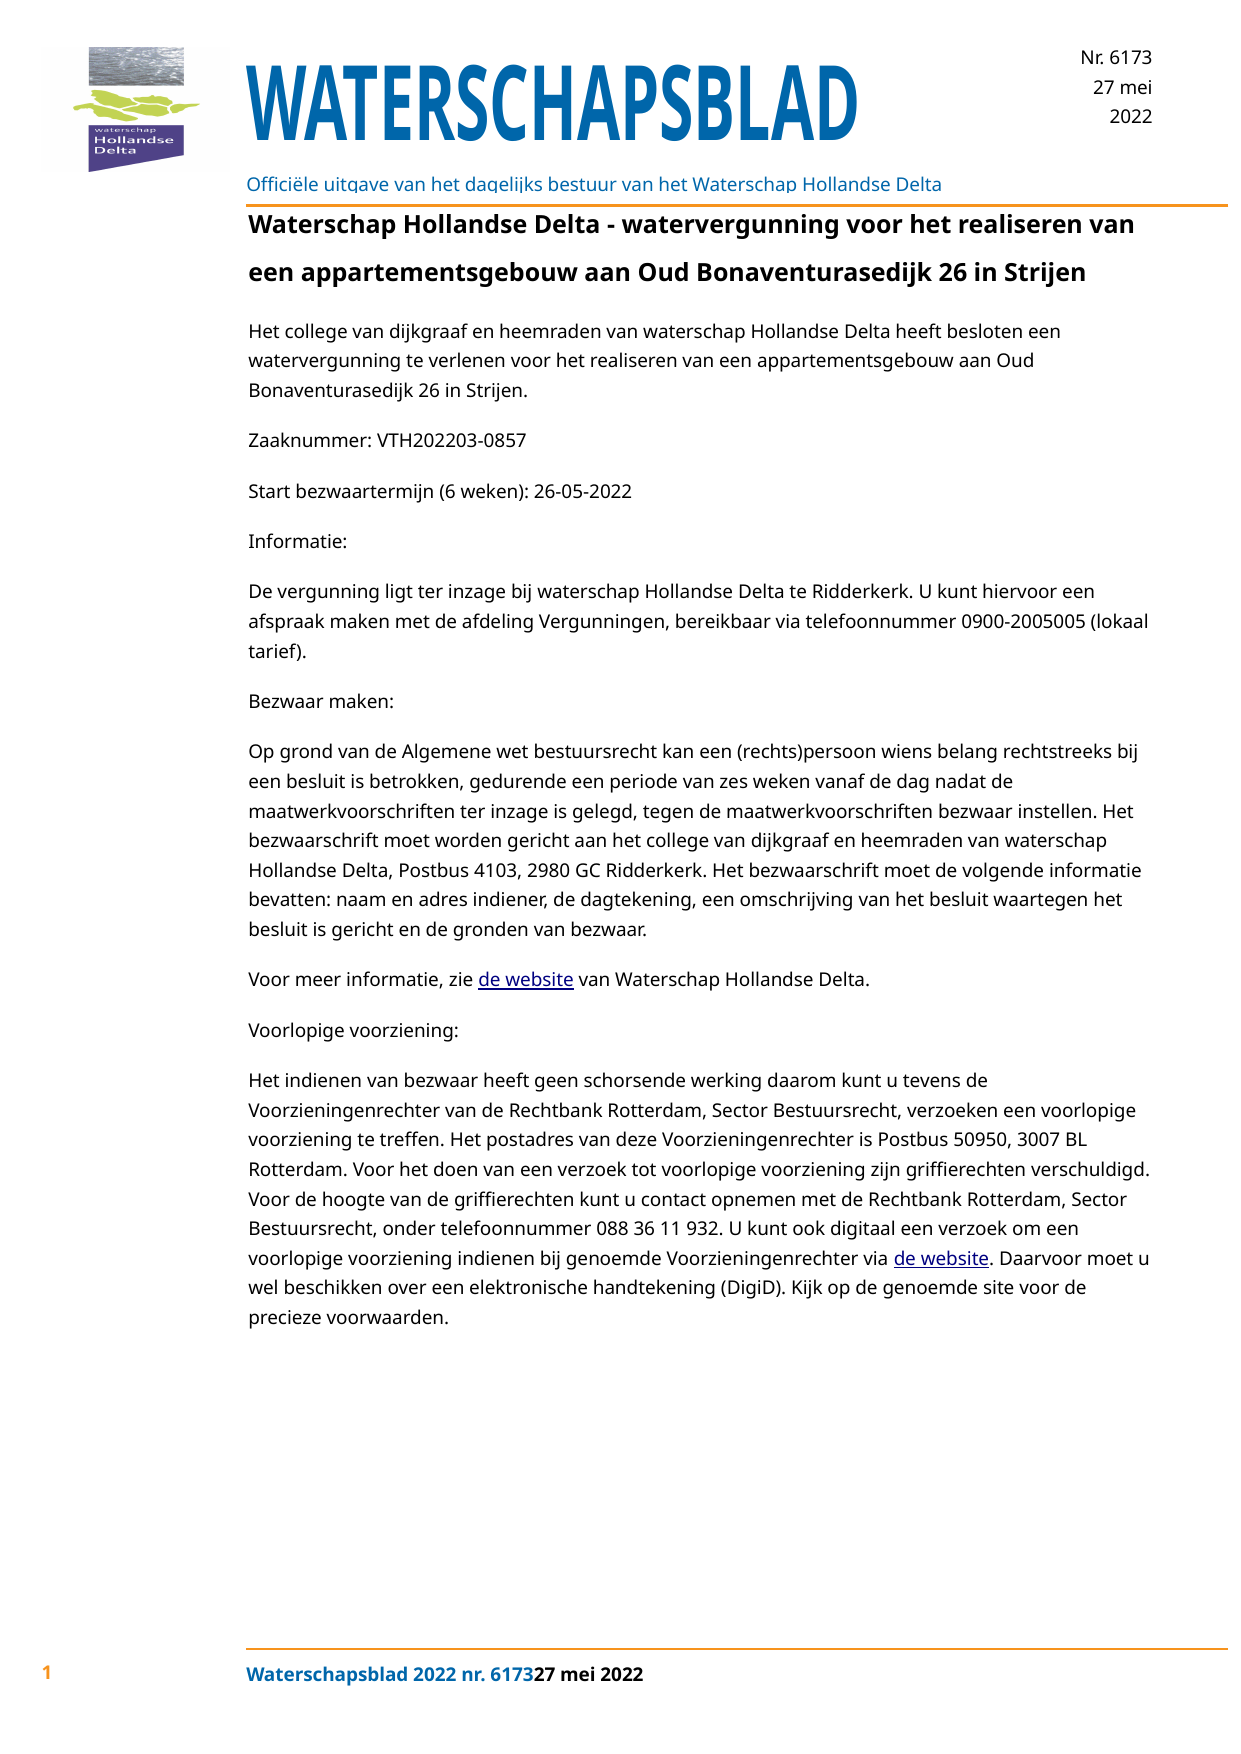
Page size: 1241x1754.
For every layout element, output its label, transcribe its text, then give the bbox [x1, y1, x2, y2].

text Voorlopige voorziening: [248, 1017, 1152, 1043]
text Informatie: [248, 528, 1152, 554]
text Op grond van de Algemene wet bestuursrecht kan een (rechts)persoon wiens belang rechtstreeks bij een besluit is betrokken, gedurende een periode van zes weken vanaf de dag nadat de maatwerkvoorschriften ter inzage is gelegd, tegen de maatwerkvoorschriften bezwaar instellen. Het bezwaarschrift moet worden gericht aan het college van dijkgraaf en heemraden van waterschap Hollandse Delta, Postbus 4103, 2980 GC Ridderkerk. Het bezwaarschrift moet de volgende informatie bevatten: naam en adres indiener, de dagtekening, een omschrijving van het besluit waartegen het besluit is gericht en de gronden van bezwaar. [248, 739, 1152, 942]
text Zaaknummer: VTH202203-0857 [248, 427, 1152, 453]
text Bezwaar maken: [248, 688, 1152, 714]
text Start bezwaartermijn (6 weken): 26-05-2022 [248, 478, 1152, 504]
picture [41, 47, 231, 172]
text Het indienen van bezwaar heeft geen schorsende werking daarom kunt u tevens de Voorzieningenrechter van de Rechtbank Rotterdam, Sector Bestuursrecht, verzoeken een voorlopige voorziening te treffen. Het postadres van deze Voorzieningenrechter is Postbus 50950, 3007 BL Rotterdam. Voor het doen van een verzoek tot voorlopige voorziening zijn griffierechten verschuldigd. Voor de hoogte van de griffierechten kunt u contact opnemen met de Rechtbank Rotterdam, Sector Bestuursrecht, onder telefoonnummer 088 36 11 932. U kunt ook digitaal een verzoek om een voorlopige voorziening indienen bij genoemde Voorzieningenrechter via de website. Daarvoor moet u wel beschikken over een elektronische handtekening (DigiD). Kijk op de genoemde site voor de precieze voorwaarden. [248, 1067, 1152, 1330]
text Het college van dijkgraaf en heemraden van waterschap Hollandse Delta heeft besloten een watervergunning te verlenen voor het realiseren van een appartementsgebouw aan Oud Bonaventurasedijk 26 in Strijen. [248, 318, 1152, 403]
text Voor meer informatie, zie de website van Waterschap Hollandse Delta. [248, 967, 1152, 992]
text Waterschap Hollandse Delta - watervergunning voor het realiseren van een appartementsgebouw aan Oud Bonaventurasedijk 26 in Strijen [248, 207, 1152, 288]
text De vergunning ligt ter inzage bij waterschap Hollandse Delta te Ridderkerk. U kunt hiervoor een afspraak maken met de afdeling Vergunningen, bereikbaar via telefoonnummer 0900-2005005 (lokaal tarief). [248, 579, 1152, 664]
